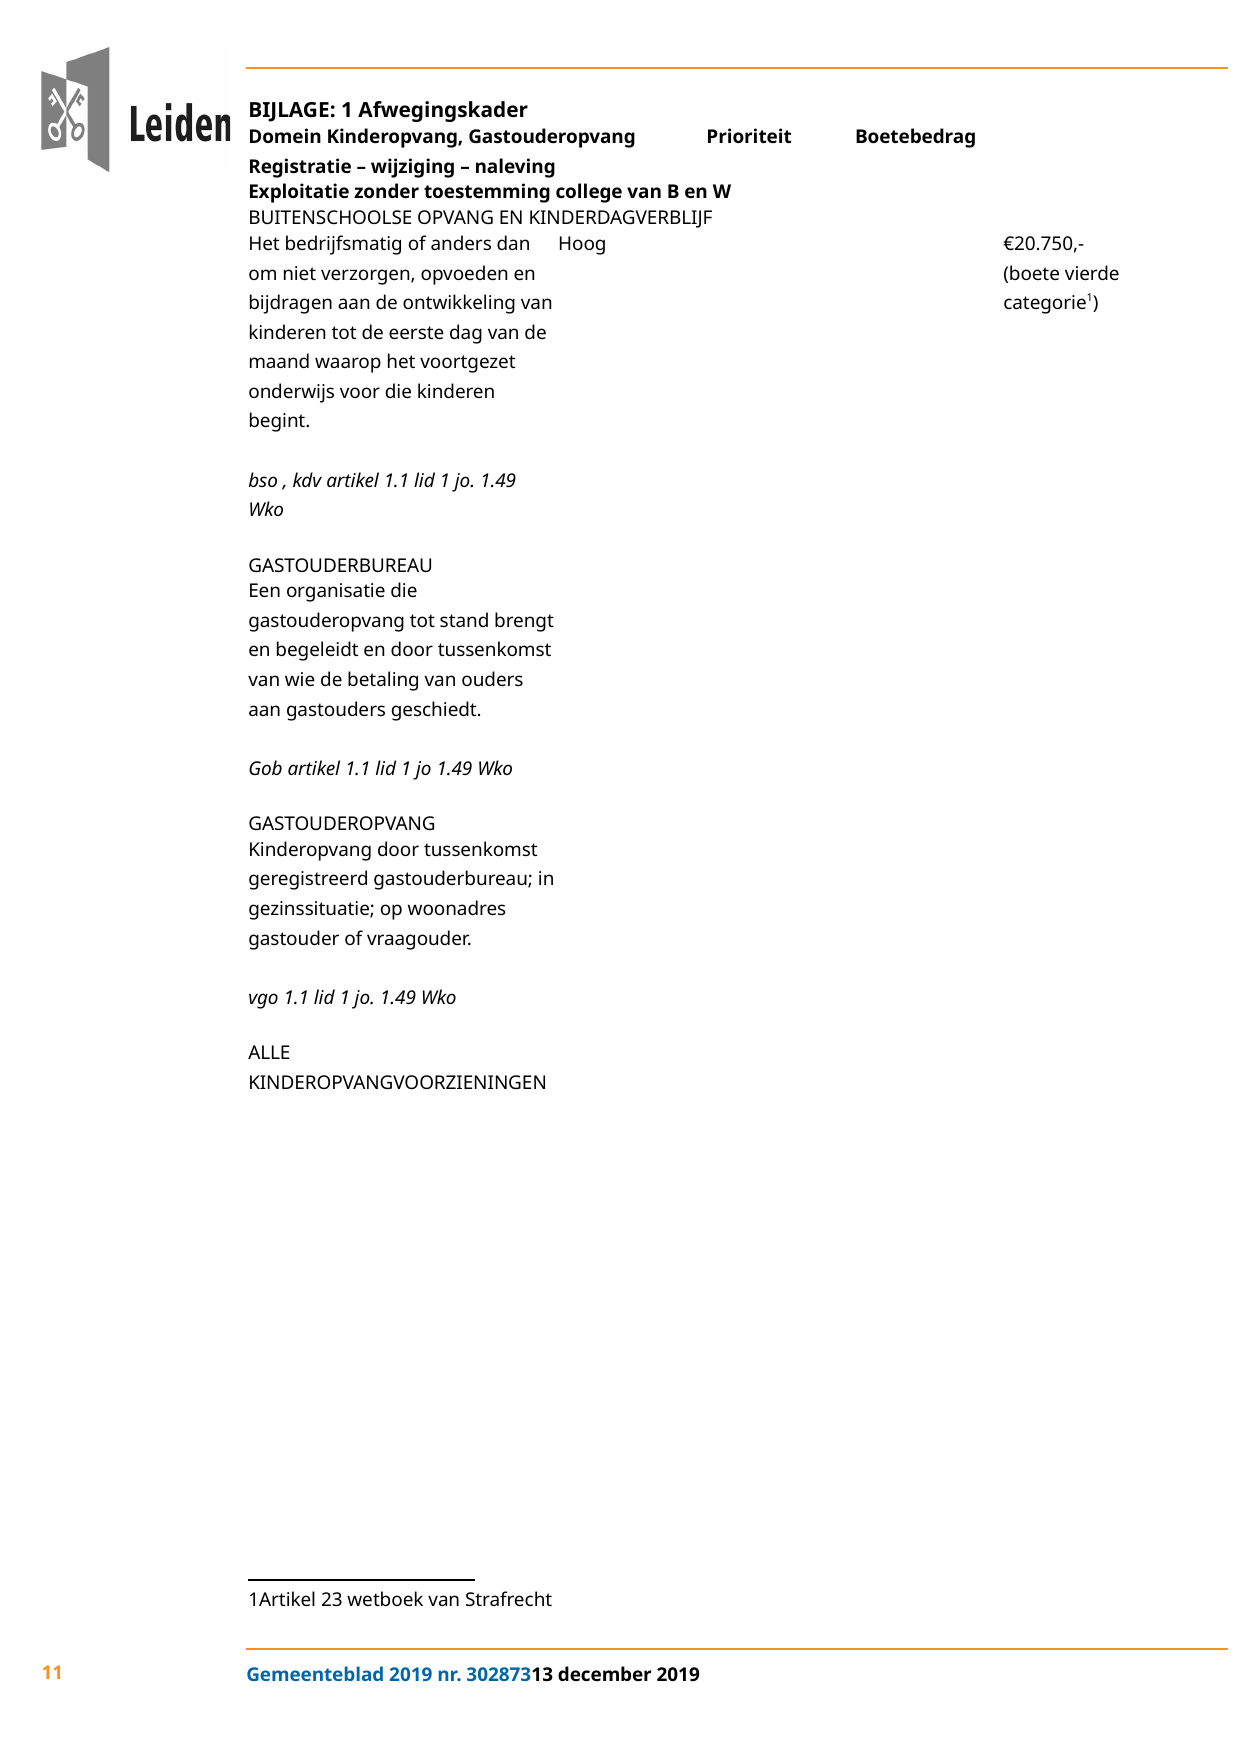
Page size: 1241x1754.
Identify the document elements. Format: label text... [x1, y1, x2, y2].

picture [41, 47, 231, 172]
table_cell GASTOUDEROPVANG [248, 810, 558, 836]
table_cell [1003, 552, 1152, 577]
table_cell [1003, 1039, 1152, 1094]
table_cell [558, 836, 1003, 1039]
table_cell BUITENSCHOOLSE OPVANG EN KINDERDAGVERBLIJF [248, 205, 1152, 230]
table_cell [558, 552, 1003, 577]
table_cell Kinderopvang door tussenkomst geregistreerd gastouderbureau; in gezinssituatie; op woonadres gastouder of vraagouder. vgo 1.1 lid 1 jo. 1.49 Wko [248, 836, 558, 1039]
table_cell ALLE KINDEROPVANGVOORZIENINGEN [248, 1039, 558, 1094]
table_cell [558, 810, 1003, 836]
table_cell [558, 578, 1003, 810]
table_cell Exploitatie zonder toestemming college van B en W [248, 179, 1152, 204]
text BIJLAGE: 1 Afwegingskader [248, 95, 1152, 123]
table_cell Een organisatie die gastouderopvang tot stand brengt en begeleidt en door tussenkomst van wie de betaling van ouders aan gastouders geschiedt. Gob artikel 1.1 lid 1 jo 1.49 Wko [248, 578, 558, 810]
table_cell GASTOUDERBUREAU [248, 552, 558, 577]
table_header Prioriteit [706, 124, 855, 179]
table_cell [1003, 578, 1152, 810]
table_cell €20.750,- (boete vierde categorie) [1003, 230, 1152, 552]
table_cell [1003, 836, 1152, 1039]
table_cell [558, 1039, 1003, 1094]
table_header Domein Kinderopvang, Gastouderopvang Registratie – wijziging – naleving [248, 124, 706, 179]
table_cell [1003, 810, 1152, 836]
table_cell Het bedrijfsmatig of anders dan om niet verzorgen, opvoeden en bijdragen aan de ontwikkeling van kinderen tot de eerste dag van de maand waarop het voortgezet onderwijs voor die kinderen begint. bso , kdv artikel 1.1 lid 1 jo. 1.49 Wko [248, 230, 558, 552]
table_cell Hoog [558, 230, 1003, 552]
table_header Boetebedrag [855, 124, 1152, 179]
